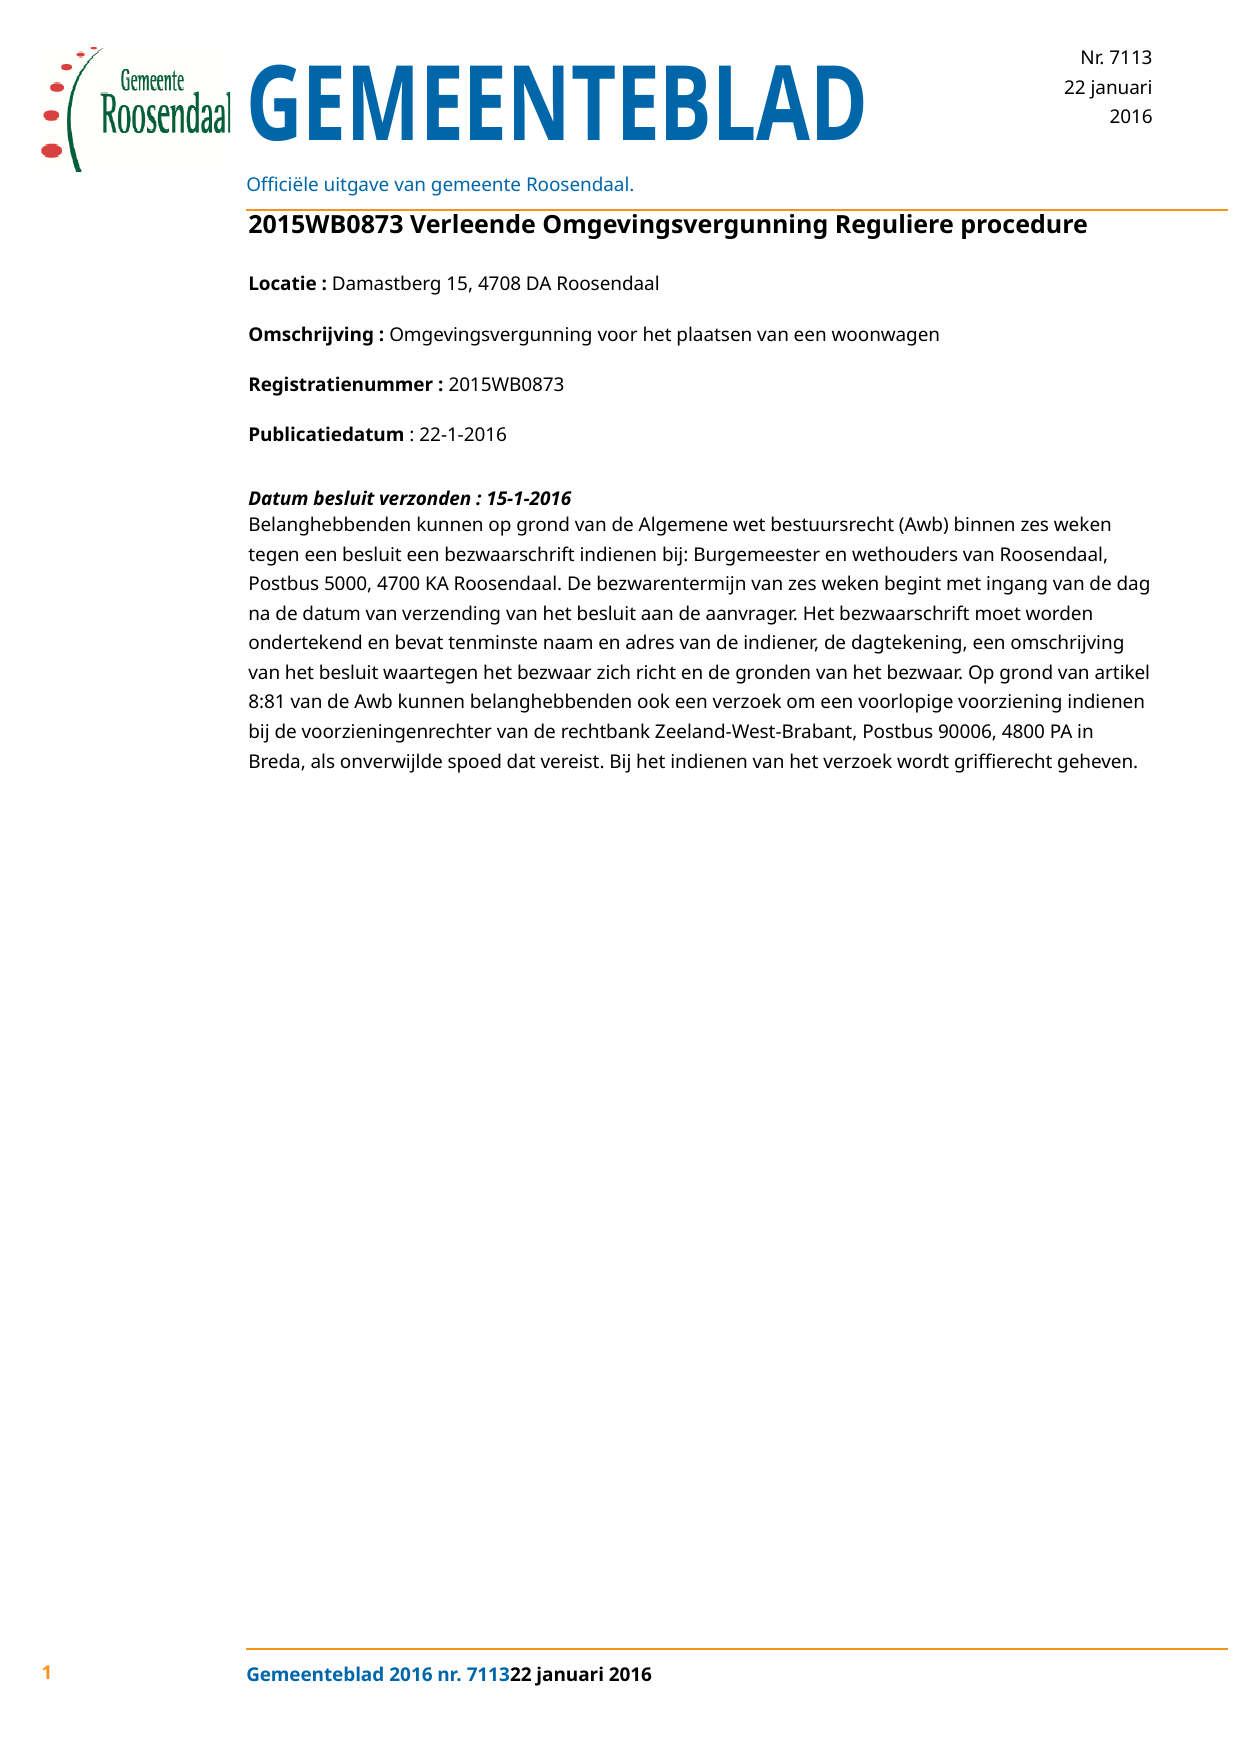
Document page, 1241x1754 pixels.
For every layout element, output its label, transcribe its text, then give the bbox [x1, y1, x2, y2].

text Belanghebbenden kunnen op grond van de Algemene wet bestuursrecht (Awb) binnen zes weken tegen een besluit een bezwaarschrift indienen bij: Burgemeester en wethouders van Roosendaal, Postbus 5000, 4700 KA Roosendaal. De bezwarentermijn van zes weken begint met ingang van de dag na de datum van verzending van het besluit aan de aanvrager. Het bezwaarschrift moet worden ondertekend en bevat tenminste naam en adres van de indiener, de dagtekening, een omschrijving van het besluit waartegen het bezwaar zich richt en de gronden van het bezwaar. Op grond van artikel 8:81 van de Awb kunnen belanghebbenden ook een verzoek om een voorlopige voorziening indienen bij de voorzieningenrechter van de rechtbank Zeeland-West-Brabant, Postbus 90006, 4800 PA in Breda, als onverwijlde spoed dat vereist. Bij het indienen van het verzoek wordt griffierecht geheven. [248, 511, 1152, 774]
text Registratienummer : 2015WB0873 [248, 371, 1152, 397]
text 2015WB0873 Verleende Omgevingsvergunning Reguliere procedure [248, 211, 1152, 241]
picture [41, 47, 231, 172]
text Publicatiedatum : 22-1-2016 [248, 422, 1152, 447]
text Datum besluit verzonden : 15-1-2016 [248, 486, 1152, 511]
text Locatie : Damastberg 15, 4708 DA Roosendaal [248, 270, 1152, 296]
text Omschrijving : Omgevingsvergunning voor het plaatsen van een woonwagen [248, 321, 1152, 346]
